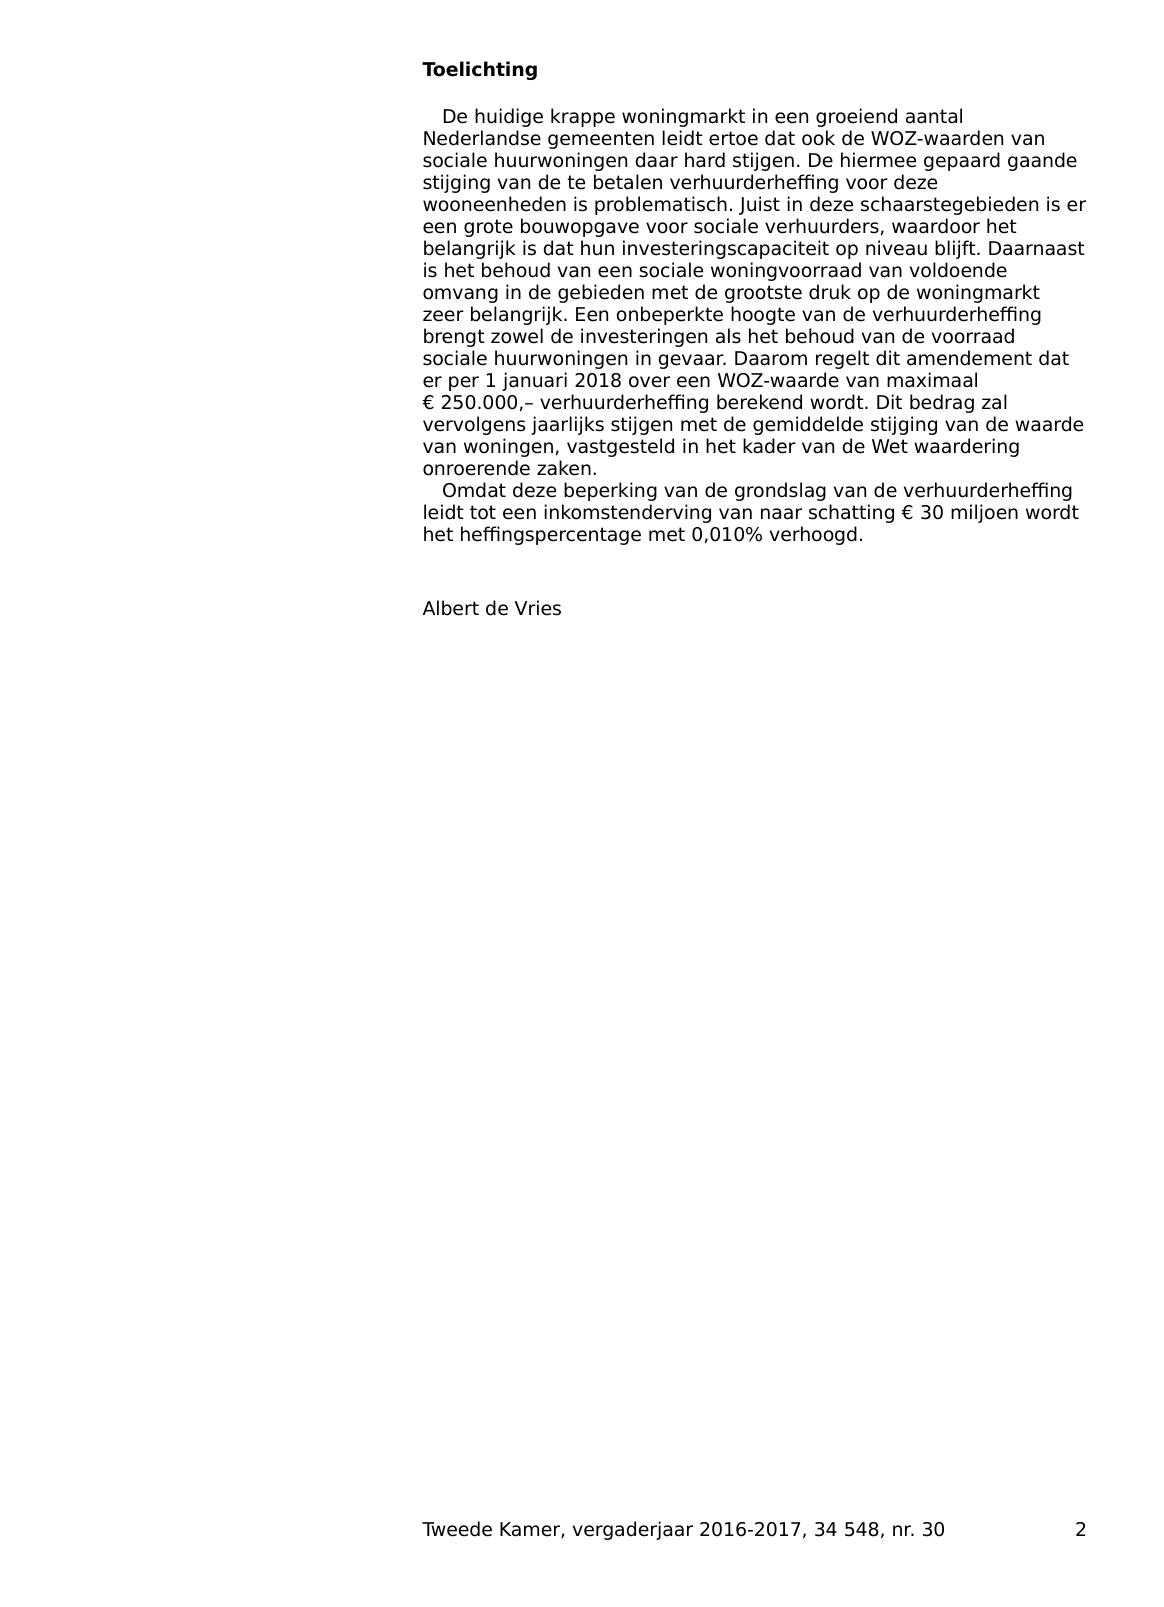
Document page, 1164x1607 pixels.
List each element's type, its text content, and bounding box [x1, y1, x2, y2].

text De huidige krappe woningmarkt in een groeiend aantal Nederlandse gemeenten leidt ertoe dat ook de WOZ-waarden van sociale huurwoningen daar hard stijgen. De hiermee gepaard gaande stijging van de te betalen verhuurderheffing voor deze wooneenheden is problematisch. Juist in deze schaarstegebieden is er een grote bouwopgave voor sociale verhuurders, waardoor het belangrijk is dat hun investeringscapaciteit op niveau blijft. Daarnaast is het behoud van een sociale woningvoorraad van voldoende omvang in de gebieden met de grootste druk op de woningmarkt zeer belangrijk. Een onbeperkte hoogte van de verhuurderheffing brengt zowel de investeringen als het behoud van de voorraad sociale huurwoningen in gevaar. Daarom regelt dit amendement dat er per 1 januari 2018 over een WOZ-waarde van maximaal € 250.000,– verhuurderheffing berekend wordt. Dit bedrag zal vervolgens jaarlijks stijgen met de gemiddelde stijging van de waarde van woningen, vastgesteld in het kader van de Wet waardering onroerende zaken. [422, 106, 1087, 480]
subtitle Toelichting [422, 59, 1087, 81]
text Albert de Vries [422, 576, 1087, 619]
text Omdat deze beperking van de grondslag van de verhuurderheffing leidt tot een inkomstenderving van naar schatting € 30 miljoen wordt het heffingspercentage met 0,010% verhoogd. [422, 480, 1087, 546]
